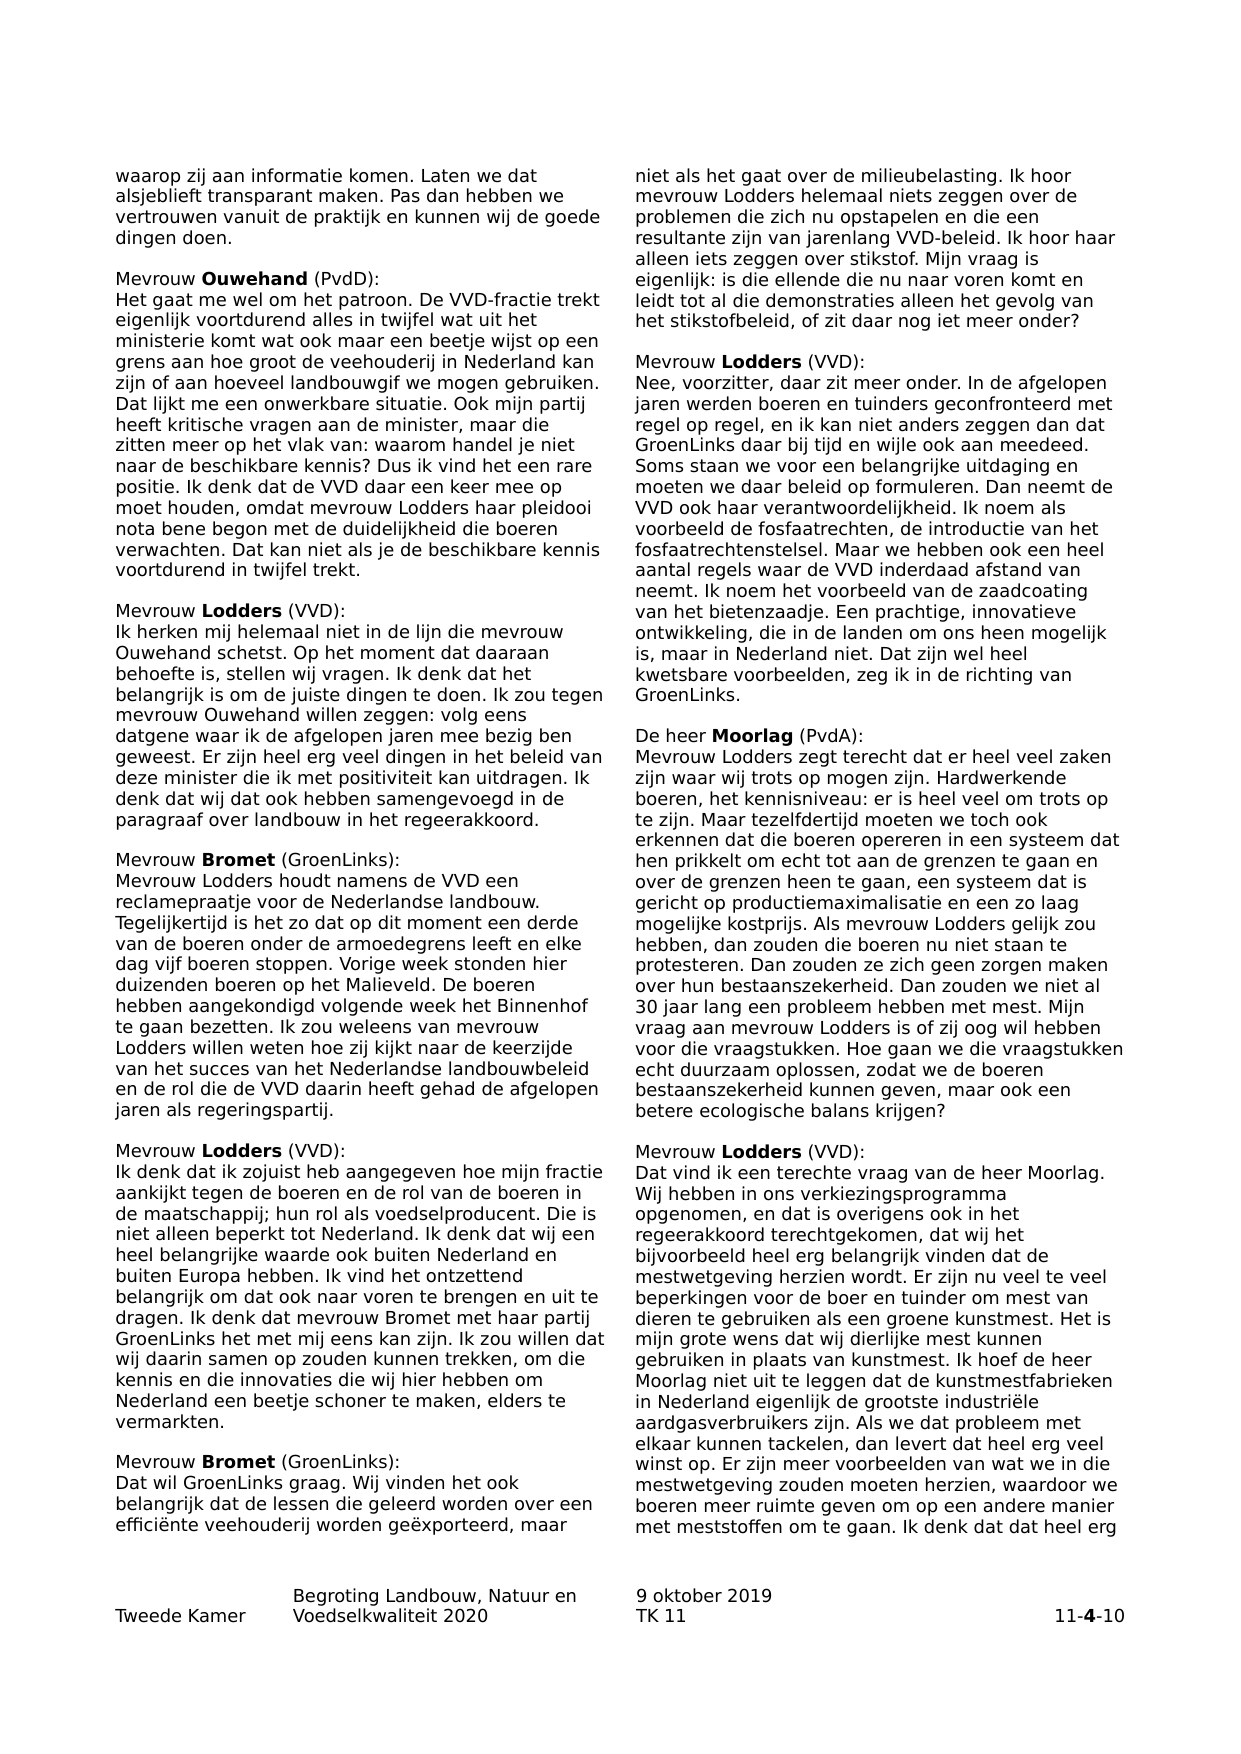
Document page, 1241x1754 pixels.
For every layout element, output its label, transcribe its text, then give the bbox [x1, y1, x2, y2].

text Ik denk dat ik zojuist heb aangegeven hoe mijn fractie aankijkt tegen de boeren en de rol van de boeren in de maatschappij; hun rol als voedselproducent. Die is niet alleen beperkt tot Nederland. Ik denk dat wij een heel belangrijke waarde ook buiten Nederland en buiten Europa hebben. Ik vind het ontzettend belangrijk om dat ook naar voren te brengen en uit te dragen. Ik denk dat mevrouw Bromet met haar partij GroenLinks het met mij eens kan zijn. Ik zou willen dat wij daarin samen op zouden kunnen trekken, om die kennis en die innovaties die wij hier hebben om Nederland een beetje schoner te maken, elders te vermarkten. [115, 1162, 605, 1432]
text Dat vind ik een terechte vraag van de heer Moorlag. Wij hebben in ons verkiezingsprogramma opgenomen, en dat is overigens ook in het regeerakkoord terechtgekomen, dat wij het bijvoorbeeld heel erg belangrijk vinden dat de mestwetgeving herzien wordt. Er zijn nu veel te veel beperkingen voor de boer en tuinder om mest van dieren te gebruiken als een groene kunstmest. Het is mijn grote wens dat wij dierlijke mest kunnen gebruiken in plaats van kunstmest. Ik hoef de heer Moorlag niet uit te leggen dat de kunstmestfabrieken in Nederland eigenlijk de grootste industriële aardgasverbruikers zijn. Als we dat probleem met elkaar kunnen tackelen, dan levert dat heel erg veel winst op. Er zijn meer voorbeelden van wat we in die mestwetgeving zouden moeten herzien, waardoor we boeren meer ruimte geven om op een andere manier met meststoffen om te gaan. Ik denk dat dat heel erg [635, 1162, 1125, 1537]
text Mevrouw Lodders (VVD): [635, 1142, 1125, 1162]
text Mevrouw Ouwehand (PvdD): [115, 269, 605, 289]
text Het gaat me wel om het patroon. De VVD-fractie trekt eigenlijk voortdurend alles in twijfel wat uit het ministerie komt wat ook maar een beetje wijst op een grens aan hoe groot de veehouderij in Nederland kan zijn of aan hoeveel landbouwgif we mogen gebruiken. Dat lijkt me een onwerkbare situatie. Ook mijn partij heeft kritische vragen aan de minister, maar die zitten meer op het vlak van: waarom handel je niet naar de beschikbare kennis? Dus ik vind het een rare positie. Ik denk dat de VVD daar een keer mee op moet houden, omdat mevrouw Lodders haar pleidooi nota bene begon met de duidelijkheid die boeren verwachten. Dat kan niet als je de beschikbare kennis voortdurend in twijfel trekt. [115, 289, 605, 581]
text Mevrouw Lodders houdt namens de VVD een reclamepraatje voor de Nederlandse landbouw. Tegelijkertijd is het zo dat op dit moment een derde van de boeren onder de armoedegrens leeft en elke dag vijf boeren stoppen. Vorige week stonden hier duizenden boeren op het Malieveld. De boeren hebben aangekondigd volgende week het Binnenhof te gaan bezetten. Ik zou weleens van mevrouw Lodders willen weten hoe zij kijkt naar de keerzijde van het succes van het Nederlandse landbouwbeleid en de rol die de VVD daarin heeft gehad de afgelopen jaren als regeringspartij. [115, 871, 605, 1121]
text Nee, voorzitter, daar zit meer onder. In de afgelopen jaren werden boeren en tuinders geconfronteerd met regel op regel, en ik kan niet anders zeggen dan dat GroenLinks daar bij tijd en wijle ook aan meedeed. Soms staan we voor een belangrijke uitdaging en moeten we daar beleid op formuleren. Dan neemt de VVD ook haar verantwoordelijkheid. Ik noem als voorbeeld de fosfaatrechten, de introductie van het fosfaatrechtenstelsel. Maar we hebben ook een heel aantal regels waar de VVD inderdaad afstand van neemt. Ik noem het voorbeeld van de zaadcoating van het bietenzaadje. Een prachtige, innovatieve ontwikkeling, die in de landen om ons heen mogelijk is, maar in Nederland niet. Dat zijn wel heel kwetsbare voorbeelden, zeg ik in de richting van GroenLinks. [635, 373, 1125, 706]
text Mevrouw Bromet (GroenLinks): [115, 850, 605, 871]
text De heer Moorlag (PvdA): [635, 726, 1125, 747]
text waarop zij aan informatie komen. Laten we dat alsjeblieft transparant maken. Pas dan hebben we vertrouwen vanuit de praktijk en kunnen wij de goede dingen doen. [115, 165, 605, 249]
text Ik herken mij helemaal niet in de lijn die mevrouw Ouwehand schetst. Op het moment dat daaraan behoefte is, stellen wij vragen. Ik denk dat het belangrijk is om de juiste dingen te doen. Ik zou tegen mevrouw Ouwehand willen zeggen: volg eens datgene waar ik de afgelopen jaren mee bezig ben geweest. Er zijn heel erg veel dingen in het beleid van deze minister die ik met positiviteit kan uitdragen. Ik denk dat wij dat ook hebben samengevoegd in de paragraaf over landbouw in het regeerakkoord. [115, 622, 605, 830]
text Dat wil GroenLinks graag. Wij vinden het ook belangrijk dat de lessen die geleerd worden over een efficiënte veehouderij worden geëxporteerd, maar [115, 1473, 605, 1536]
text Mevrouw Lodders zegt terecht dat er heel veel zaken zijn waar wij trots op mogen zijn. Hardwerkende boeren, het kennisniveau: er is heel veel om trots op te zijn. Maar tezelfdertijd moeten we toch ook erkennen dat die boeren opereren in een systeem dat hen prikkelt om echt tot aan de grenzen te gaan en over de grenzen heen te gaan, een systeem dat is gericht op productiemaximalisatie en een zo laag mogelijke kostprijs. Als mevrouw Lodders gelijk zou hebben, dan zouden die boeren nu niet staan te protesteren. Dan zouden ze zich geen zorgen maken over hun bestaanszekerheid. Dan zouden we niet al 30 jaar lang een probleem hebben met mest. Mijn vraag aan mevrouw Lodders is of zij oog wil hebben voor die vraagstukken. Hoe gaan we die vraagstukken echt duurzaam oplossen, zodat we de boeren bestaanszekerheid kunnen geven, maar ook een betere ecologische balans krijgen? [635, 747, 1125, 1122]
text Mevrouw Bromet (GroenLinks): [115, 1452, 605, 1473]
text Mevrouw Lodders (VVD): [635, 352, 1125, 373]
text Mevrouw Lodders (VVD): [115, 601, 605, 622]
text Mevrouw Lodders (VVD): [115, 1141, 605, 1162]
text niet als het gaat over de milieubelasting. Ik hoor mevrouw Lodders helemaal niets zeggen over de problemen die zich nu opstapelen en die een resultante zijn van jarenlang VVD-beleid. Ik hoor haar alleen iets zeggen over stikstof. Mijn vraag is eigenlijk: is die ellende die nu naar voren komt en leidt tot al die demonstraties alleen het gevolg van het stikstofbeleid, of zit daar nog iet meer onder? [635, 165, 1125, 332]
